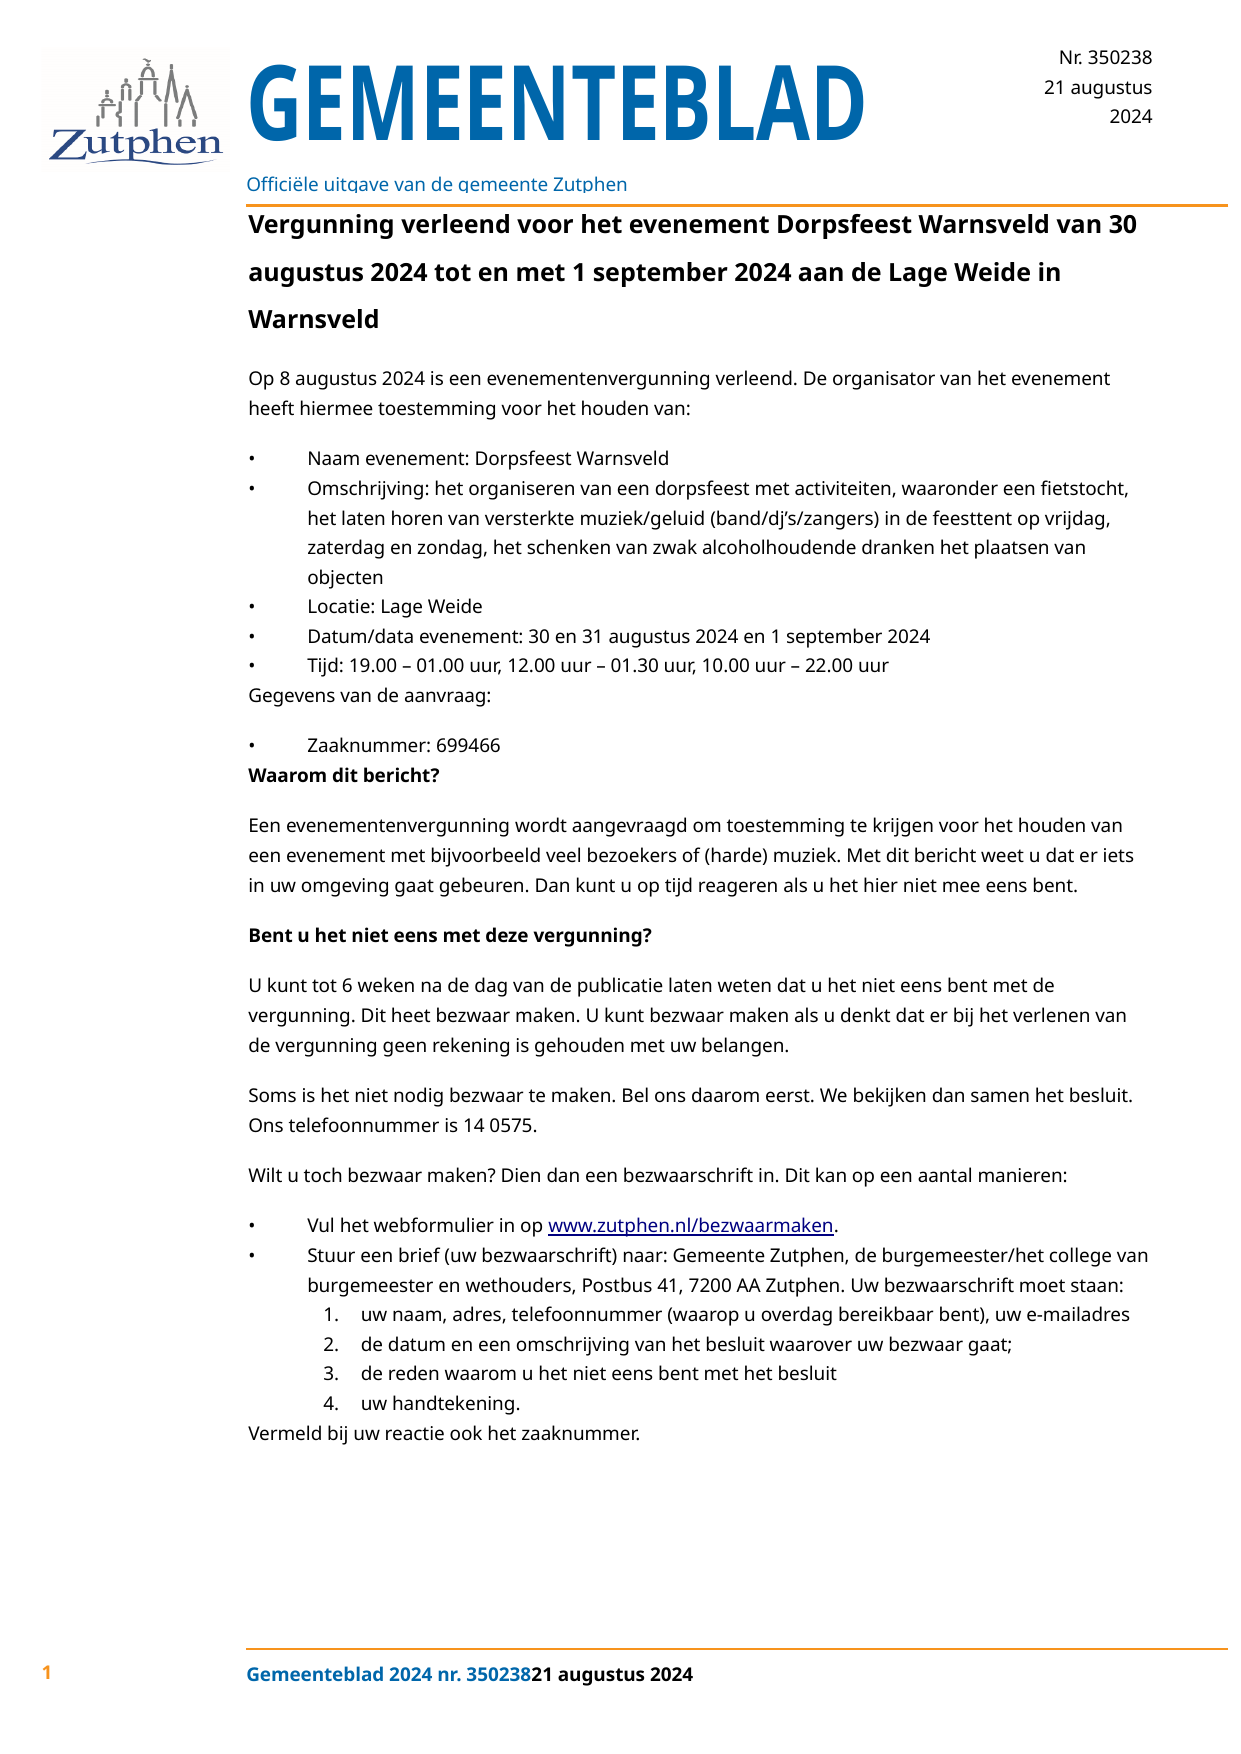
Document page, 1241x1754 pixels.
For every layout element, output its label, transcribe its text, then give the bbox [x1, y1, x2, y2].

list uw handtekening. [323, 1390, 1152, 1416]
list Datum/data evenement: 30 en 31 augustus 2024 en 1 september 2024 [248, 623, 1152, 649]
list Vul het webformulier in op www.zutphen.nl/bezwaarmaken. [248, 1213, 1152, 1238]
text Wilt u toch bezwaar maken? Dien dan een bezwaarschrift in. Dit kan op een aantal manieren: [248, 1162, 1152, 1188]
list Zaaknummer: 699466 [248, 733, 1152, 758]
text Vermeld bij uw reactie ook het zaaknummer. [248, 1420, 1152, 1445]
picture [41, 47, 231, 172]
text Op 8 augustus 2024 is een evenementenvergunning verleend. De organisator van het evenement heeft hiermee toestemming voor het houden van: [248, 366, 1152, 421]
list de reden waarom u het niet eens bent met het besluit [323, 1361, 1152, 1386]
text Vergunning verleend voor het evenement Dorpsfeest Warnsveld van 30 augustus 2024 tot en met 1 september 2024 aan de Lage Weide in Warnsveld [248, 207, 1152, 336]
list Tijd: 19.00 – 01.00 uur, 12.00 uur – 01.30 uur, 10.00 uur – 22.00 uur [248, 653, 1152, 678]
list Omschrijving: het organiseren van een dorpsfeest met activiteiten, waaronder een fietstocht, het laten horen van versterkte muziek/geluid (band/dj’s/zangers) in de feesttent op vrijdag, zaterdag en zondag, het schenken van zwak alcoholhoudende dranken het plaatsen van objecten [248, 475, 1152, 589]
list Locatie: Lage Weide [248, 593, 1152, 619]
text U kunt tot 6 weken na de dag van de publicatie laten weten dat u het niet eens bent met de vergunning. Dit heet bezwaar maken. U kunt bezwaar maken als u denkt dat er bij het verlenen van de vergunning geen rekening is gehouden met uw belangen. [248, 973, 1152, 1057]
list Naam evenement: Dorpsfeest Warnsveld [248, 446, 1152, 471]
list Stuur een brief (uw bezwaarschrift) naar: Gemeente Zutphen, de burgemeester/het college van burgemeester en wethouders, Postbus 41, 7200 AA Zutphen. Uw bezwaarschrift moet staan: [248, 1242, 1152, 1297]
text Waarom dit bericht? [248, 762, 1152, 788]
text Soms is het niet nodig bezwaar te maken. Bel ons daarom eerst. We bekijken dan samen het besluit. Ons telefoonnummer is 14 0575. [248, 1082, 1152, 1137]
text Gegevens van de aanvraag: [248, 682, 1152, 708]
list uw naam, adres, telefoonnummer (waarop u overdag bereikbaar bent), uw e-mailadres [323, 1301, 1152, 1327]
list de datum en een omschrijving van het besluit waarover uw bezwaar gaat; [323, 1331, 1152, 1357]
text Een evenementenvergunning wordt aangevraagd om toestemming te krijgen voor het houden van een evenement met bijvoorbeeld veel bezoekers of (harde) muziek. Met dit bericht weet u dat er iets in uw omgeving gaat gebeuren. Dan kunt u op tijd reageren als u het hier niet mee eens bent. [248, 813, 1152, 897]
text Bent u het niet eens met deze vergunning? [248, 922, 1152, 948]
